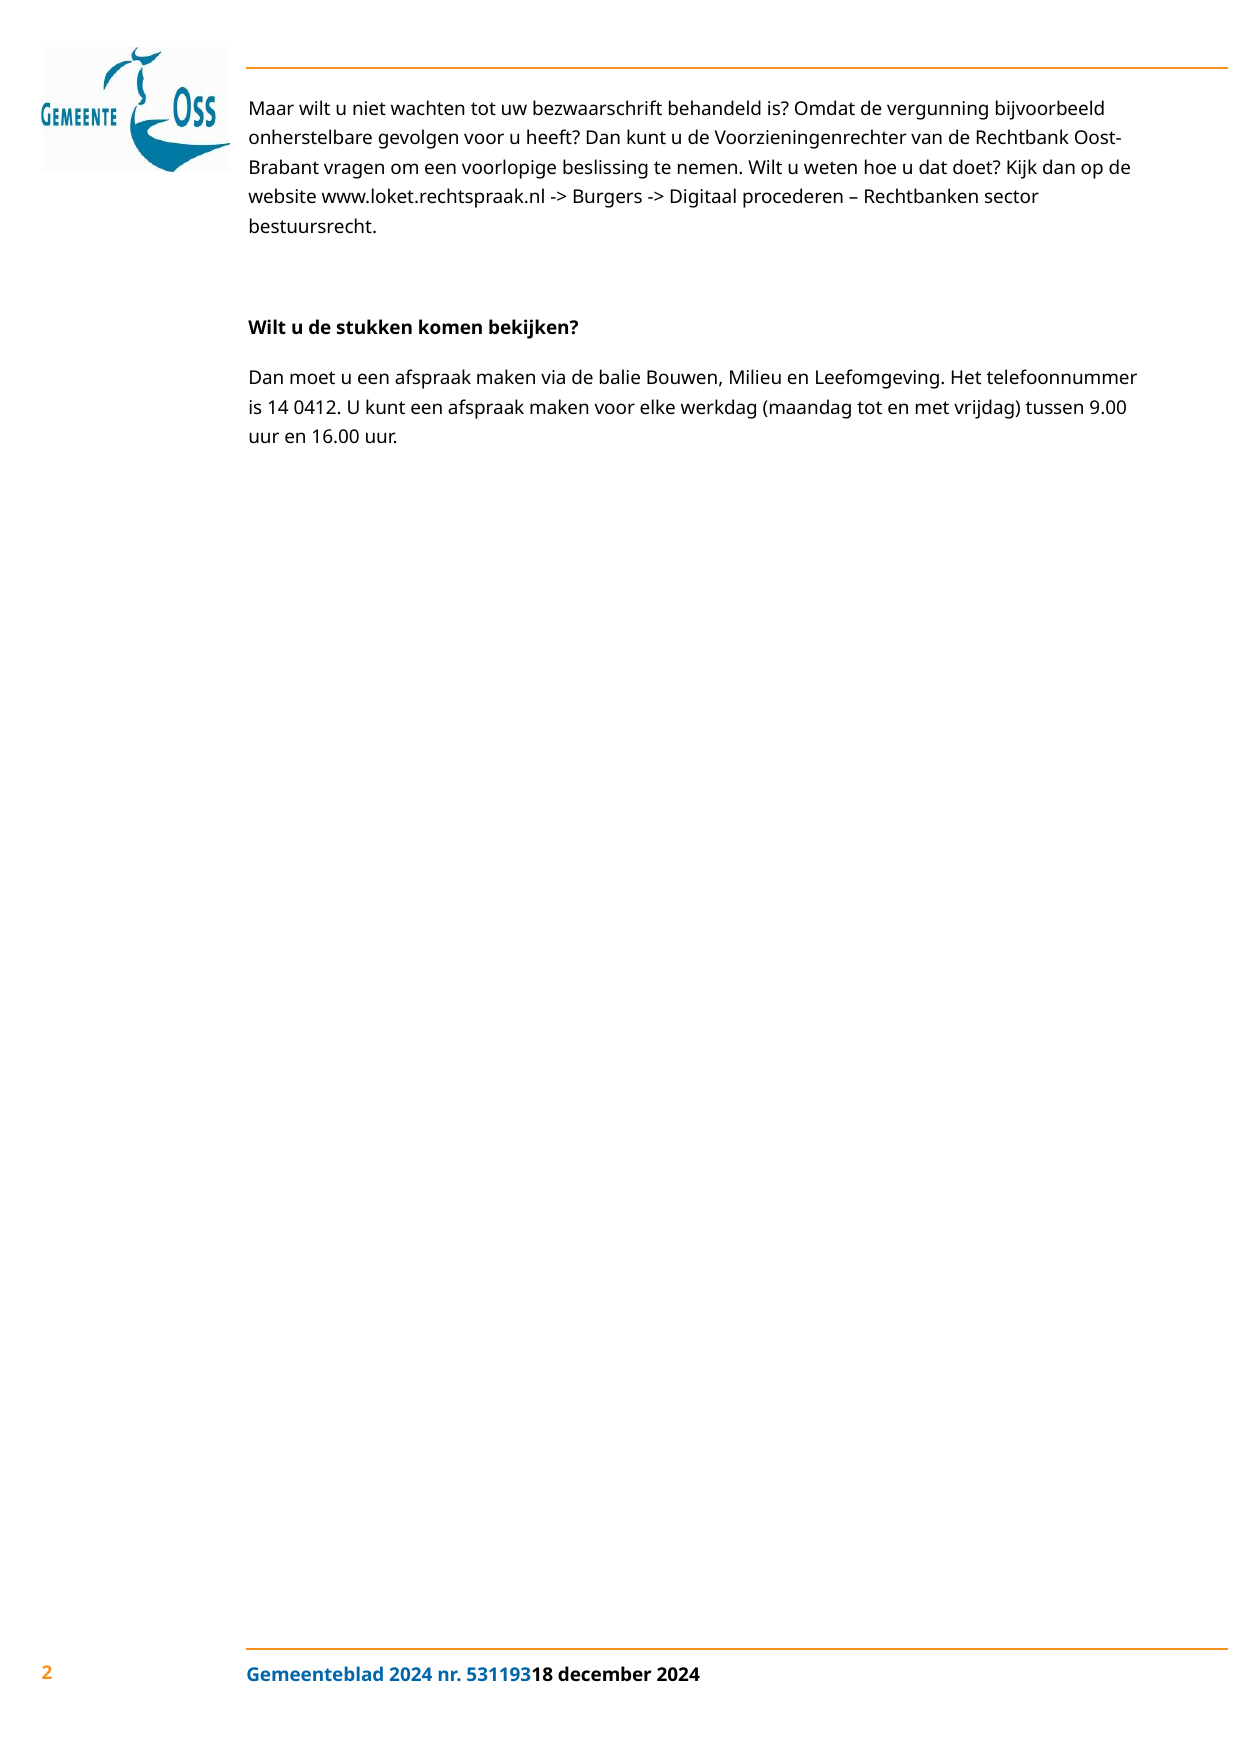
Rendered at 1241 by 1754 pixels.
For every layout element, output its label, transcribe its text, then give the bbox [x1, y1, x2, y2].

text Dan moet u een afspraak maken via de balie Bouwen, Milieu en Leefomgeving. Het telefoonnummer is 14 0412. U kunt een afspraak maken voor elke werkdag (maandag tot en met vrijdag) tussen 9.00 uur en 16.00 uur. [248, 364, 1152, 449]
text Wilt u de stukken komen bekijken? [248, 314, 1152, 340]
picture [41, 47, 231, 172]
text Maar wilt u niet wachten tot uw bezwaarschrift behandeld is? Omdat de vergunning bijvoorbeeld onherstelbare gevolgen voor u heeft? Dan kunt u de Voorzieningenrechter van de Rechtbank Oost-Brabant vragen om een voorlopige beslissing te nemen. Wilt u weten hoe u dat doet? Kijk dan op de website www.loket.rechtspraak.nl -> Burgers -> Digitaal procederen – Rechtbanken sector bestuursrecht. [248, 95, 1152, 239]
